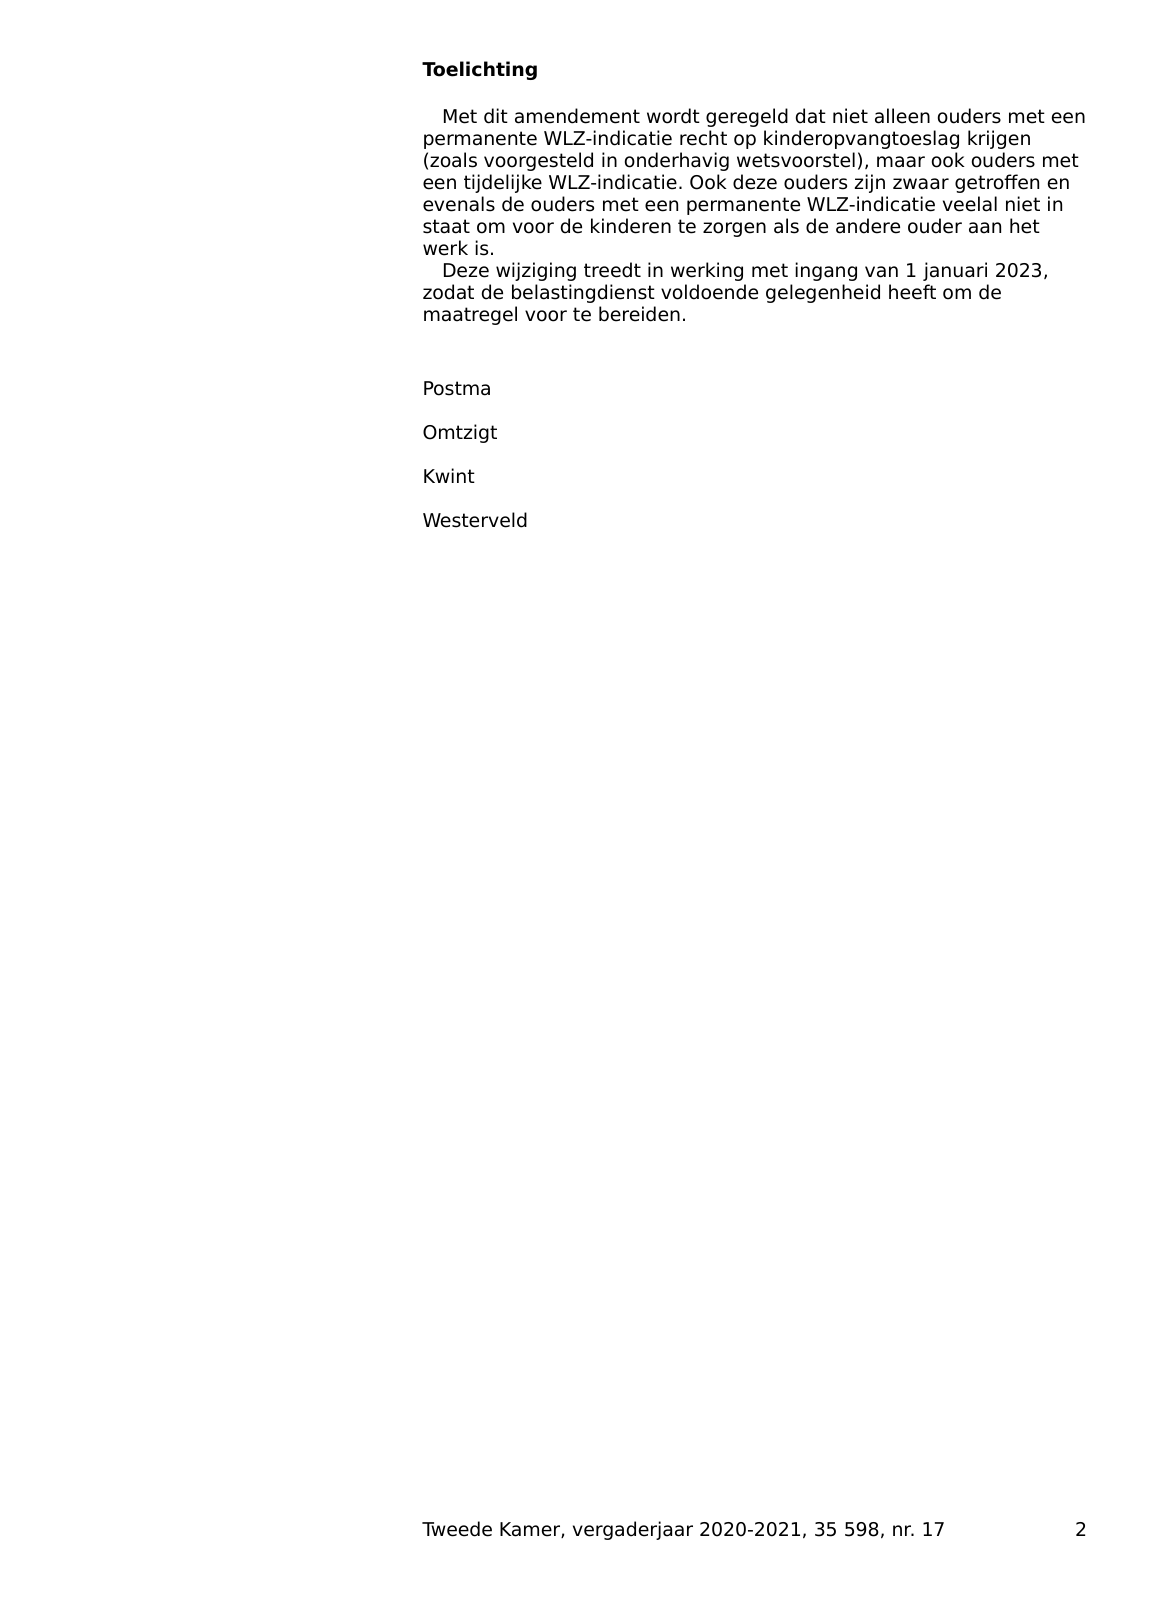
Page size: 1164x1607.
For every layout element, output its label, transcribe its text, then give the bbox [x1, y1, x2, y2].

subtitle Toelichting [422, 59, 1087, 81]
text Met dit amendement wordt geregeld dat niet alleen ouders met een permanente WLZ-indicatie recht op kinderopvangtoeslag krijgen (zoals voorgesteld in onderhavig wetsvoorstel), maar ook ouders met een tijdelijke WLZ-indicatie. Ook deze ouders zijn zwaar getroffen en evenals de ouders met een permanente WLZ-indicatie veelal niet in staat om voor de kinderen te zorgen als de andere ouder aan het werk is. [422, 106, 1087, 260]
text Deze wijziging treedt in werking met ingang van 1 januari 2023, zodat de belastingdienst voldoende gelegenheid heeft om de maatregel voor te bereiden. [422, 260, 1087, 326]
text Postma Omtzigt Kwint Westerveld [422, 356, 1087, 532]
